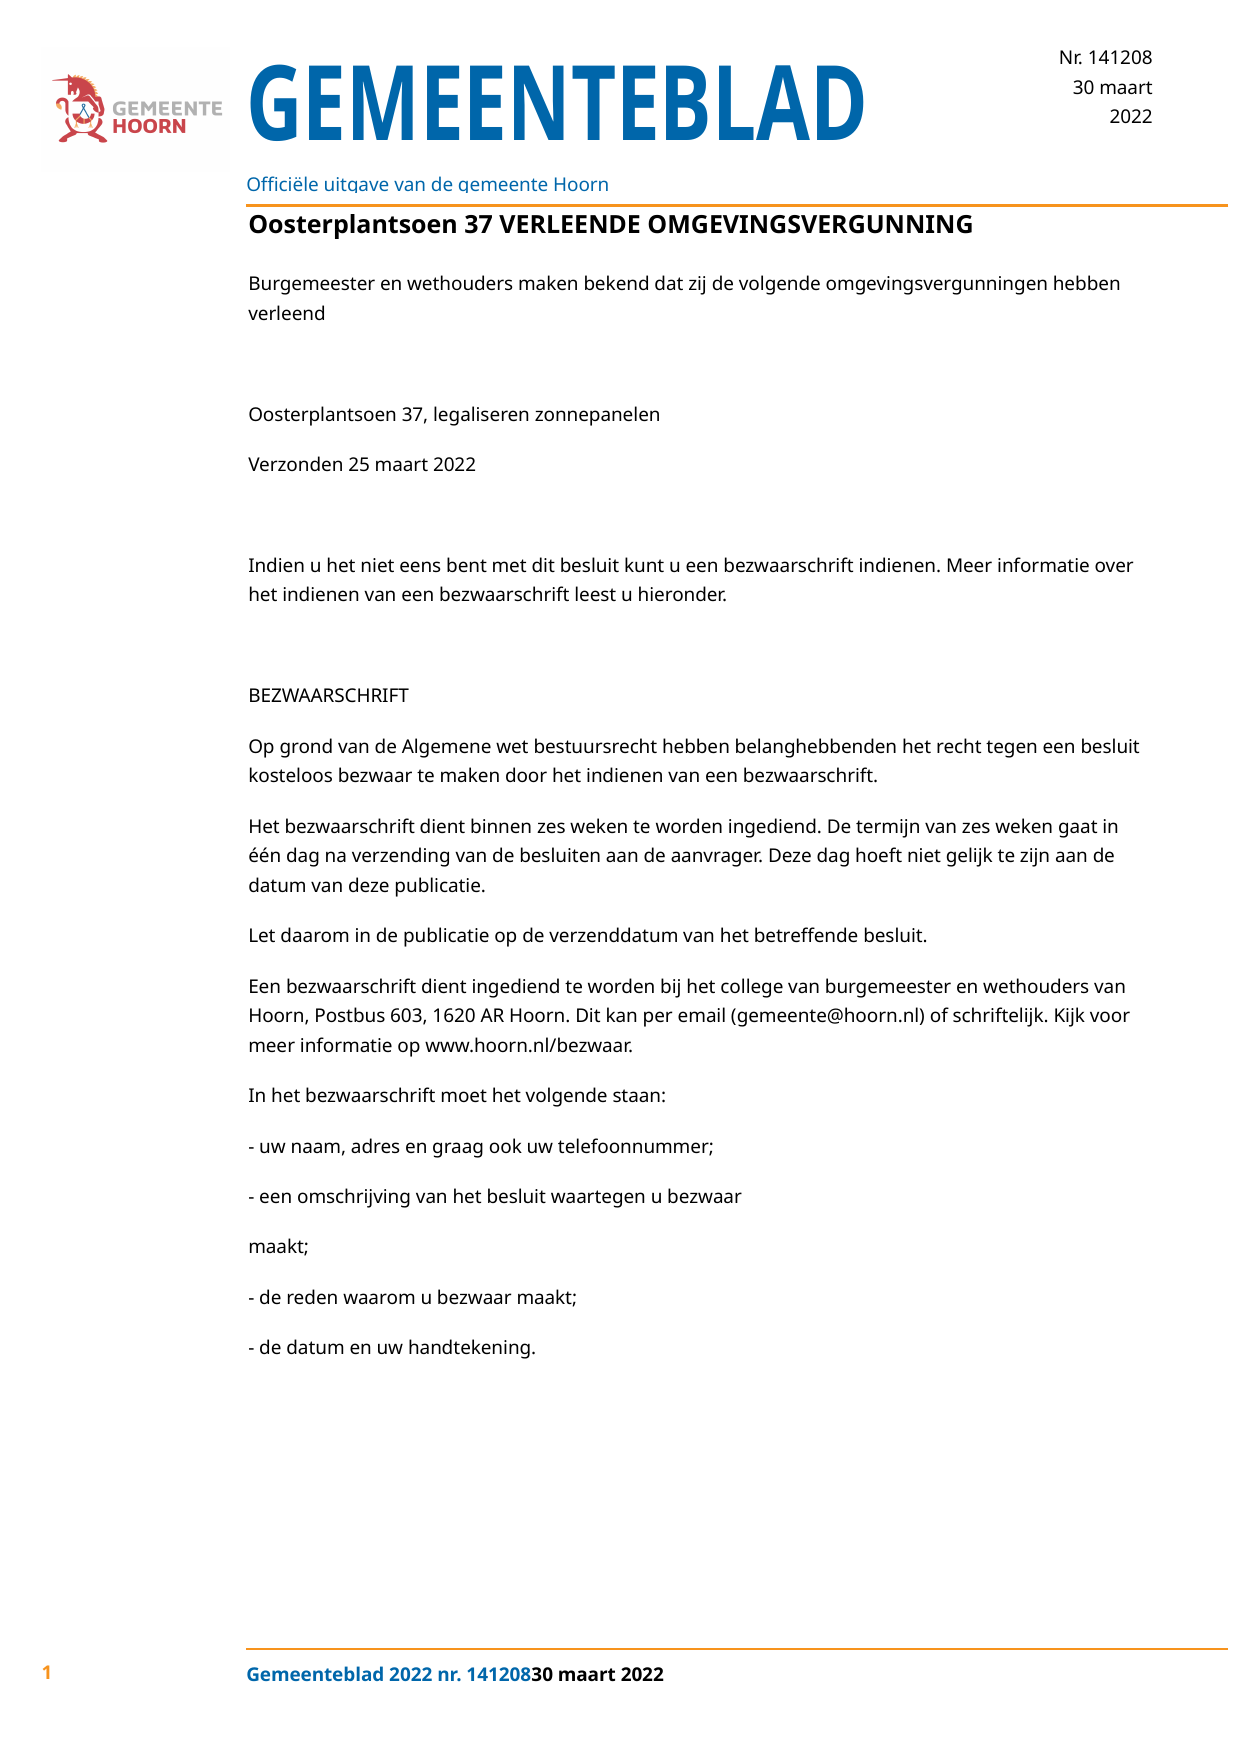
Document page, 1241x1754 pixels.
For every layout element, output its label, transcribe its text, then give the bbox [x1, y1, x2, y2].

text Oosterplantsoen 37, legaliseren zonnepanelen [248, 401, 1152, 426]
text BEZWAARSCHRIFT [248, 682, 1152, 708]
text - een omschrijving van het besluit waartegen u bezwaar [248, 1183, 1152, 1209]
text - de datum en uw handtekening. [248, 1334, 1152, 1360]
text Verzonden 25 maart 2022 [248, 451, 1152, 477]
text - uw naam, adres en graag ook uw telefoonnummer; [248, 1133, 1152, 1158]
text In het bezwaarschrift moet het volgende staan: [248, 1082, 1152, 1108]
text Het bezwaarschrift dient binnen zes weken te worden ingediend. De termijn van zes weken gaat in één dag na verzending van de besluiten aan de aanvrager. Deze dag hoeft niet gelijk te zijn aan de datum van deze publicatie. [248, 813, 1152, 898]
text Let daarom in de publicatie op de verzenddatum van het betreffende besluit. [248, 922, 1152, 948]
text Indien u het niet eens bent met dit besluit kunt u een bezwaarschrift indienen. Meer informatie over het indienen van een bezwaarschrift leest u hieronder. [248, 552, 1152, 607]
picture [41, 47, 231, 172]
text - de reden waarom u bezwaar maakt; [248, 1284, 1152, 1310]
text Oosterplantsoen 37 VERLEENDE OMGEVINGSVERGUNNING [248, 207, 1152, 241]
text Burgemeester en wethouders maken bekend dat zij de volgende omgevingsvergunningen hebben verleend [248, 270, 1152, 326]
text Op grond van de Algemene wet bestuursrecht hebben belanghebbenden het recht tegen een besluit kosteloos bezwaar te maken door het indienen van een bezwaarschrift. [248, 733, 1152, 788]
text Een bezwaarschrift dient ingediend te worden bij het college van burgemeester en wethouders van Hoorn, Postbus 603, 1620 AR Hoorn. Dit kan per email (gemeente@hoorn.nl) of schriftelijk. Kijk voor meer informatie op www.hoorn.nl/bezwaar. [248, 973, 1152, 1058]
text maakt; [248, 1234, 1152, 1259]
